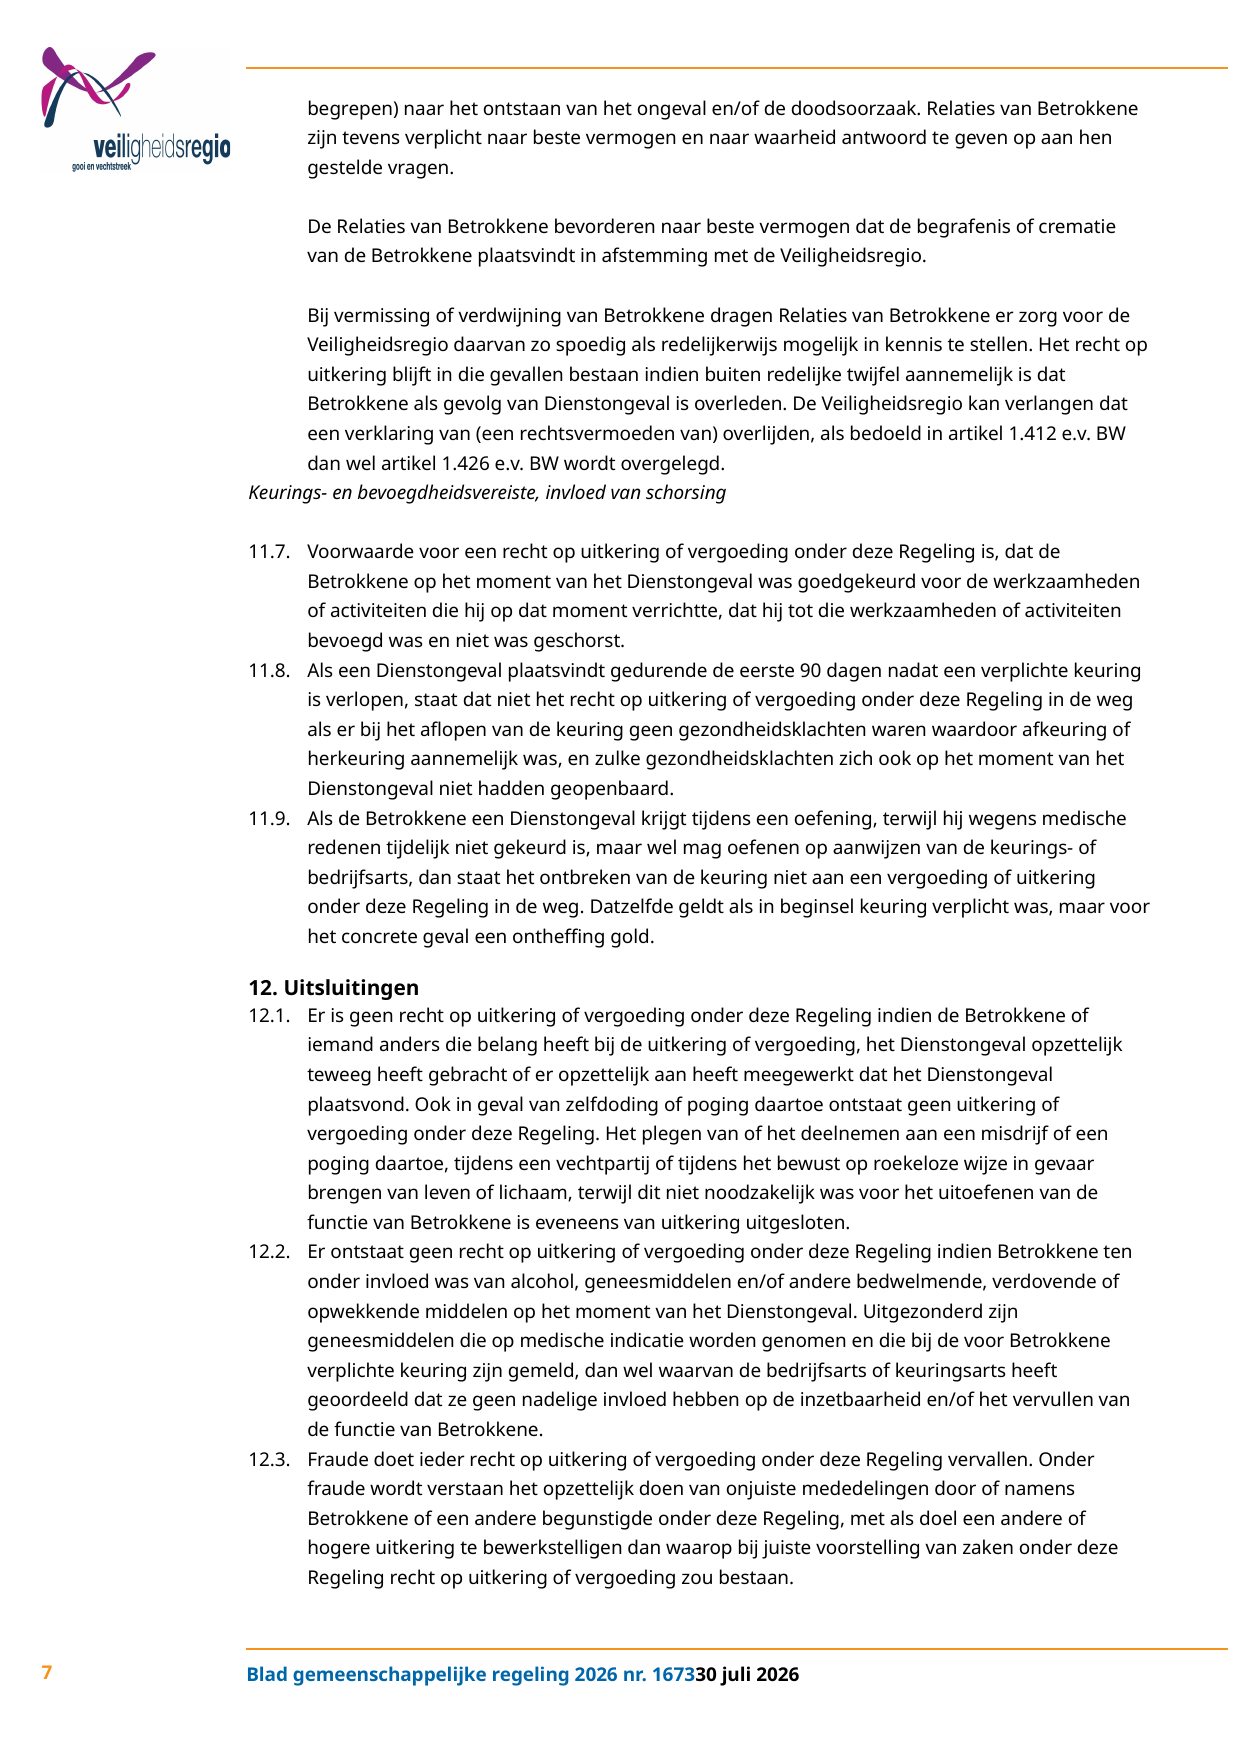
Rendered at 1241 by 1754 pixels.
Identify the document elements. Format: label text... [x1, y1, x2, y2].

text 12. Uitsluitingen [248, 973, 1152, 1002]
text Keurings- en bevoegdheidsvereiste, invloed van schorsing [248, 479, 1152, 505]
list Er ontstaat geen recht op uitkering of vergoeding onder deze Regeling indien Betrokkene ten onder invloed was van alcohol, geneesmiddelen en/of andere bedwelmende, verdovende of opwekkende middelen op het moment van het Dienstongeval. Uitgezonderd zijn geneesmiddelen die op medische indicatie worden genomen en die bij de voor Betrokkene verplichte keuring zijn gemeld, dan wel waarvan de bedrijfsarts of keuringsarts heeft geoordeeld dat ze geen nadelige invloed hebben op de inzetbaarheid en/of het vervullen van de functie van Betrokkene. [248, 1239, 1152, 1442]
list Er is geen recht op uitkering of vergoeding onder deze Regeling indien de Betrokkene of iemand anders die belang heeft bij de uitkering of vergoeding, het Dienstongeval opzettelijk teweeg heeft gebracht of er opzettelijk aan heeft meegewerkt dat het Dienstongeval plaatsvond. Ook in geval van zelfdoding of poging daartoe ontstaat geen uitkering of vergoeding onder deze Regeling. Het plegen van of het deelnemen aan een misdrijf of een poging daartoe, tijdens een vechtpartij of tijdens het bewust op roekeloze wijze in gevaar brengen van leven of lichaam, terwijl dit niet noodzakelijk was voor het uitoefenen van de functie van Betrokkene is eveneens van uitkering uitgesloten. [248, 1002, 1152, 1235]
list Bij vermissing of verdwijning van Betrokkene dragen Relaties van Betrokkene er zorg voor de Veiligheidsregio daarvan zo spoedig als redelijkerwijs mogelijk in kennis te stellen. Het recht op uitkering blijft in die gevallen bestaan indien buiten redelijke twijfel aannemelijk is dat Betrokkene als gevolg van Dienstongeval is overleden. De Veiligheidsregio kan verlangen dat een verklaring van (een rechtsvermoeden van) overlijden, als bedoeld in artikel 1.412 e.v. BW dan wel artikel 1.426 e.v. BW wordt overgelegd. [248, 302, 1152, 476]
list Als een Dienstongeval plaatsvindt gedurende de eerste 90 dagen nadat een verplichte keuring is verlopen, staat dat niet het recht op uitkering of vergoeding onder deze Regeling in de weg als er bij het aflopen van de keuring geen gezondheidsklachten waren waardoor afkeuring of herkeuring aannemelijk was, en zulke gezondheidsklachten zich ook op het moment van het Dienstongeval niet hadden geopenbaard. [248, 657, 1152, 801]
list Voorwaarde voor een recht op uitkering of vergoeding onder deze Regeling is, dat de Betrokkene op het moment van het Dienstongeval was goedgekeurd voor de werkzaamheden of activiteiten die hij op dat moment verrichtte, dat hij tot die werkzaamheden of activiteiten bevoegd was en niet was geschorst. [248, 538, 1152, 653]
list Als de Betrokkene een Dienstongeval krijgt tijdens een oefening, terwijl hij wegens medische redenen tijdelijk niet gekeurd is, maar wel mag oefenen op aanwijzen van de keurings- of bedrijfsarts, dan staat het ontbreken van de keuring niet aan een vergoeding of uitkering onder deze Regeling in de weg. Datzelfde geldt als in beginsel keuring verplicht was, maar voor het concrete geval een ontheffing gold. [248, 805, 1152, 949]
picture [41, 47, 231, 172]
list Fraude doet ieder recht op uitkering of vergoeding onder deze Regeling vervallen. Onder fraude wordt verstaan het opzettelijk doen van onjuiste mededelingen door of namens Betrokkene of een andere begunstigde onder deze Regeling, met als doel een andere of hogere uitkering te bewerkstelligen dan waarop bij juiste voorstelling van zaken onder deze Regeling recht op uitkering of vergoeding zou bestaan. [248, 1446, 1152, 1590]
list begrepen) naar het ontstaan van het ongeval en/of de doodsoorzaak. Relaties van Betrokkene zijn tevens verplicht naar beste vermogen en naar waarheid antwoord te geven op aan hen gestelde vragen. [248, 95, 1152, 180]
list De Relaties van Betrokkene bevorderen naar beste vermogen dat de begrafenis of crematie van de Betrokkene plaatsvindt in afstemming met de Veiligheidsregio. [248, 213, 1152, 268]
